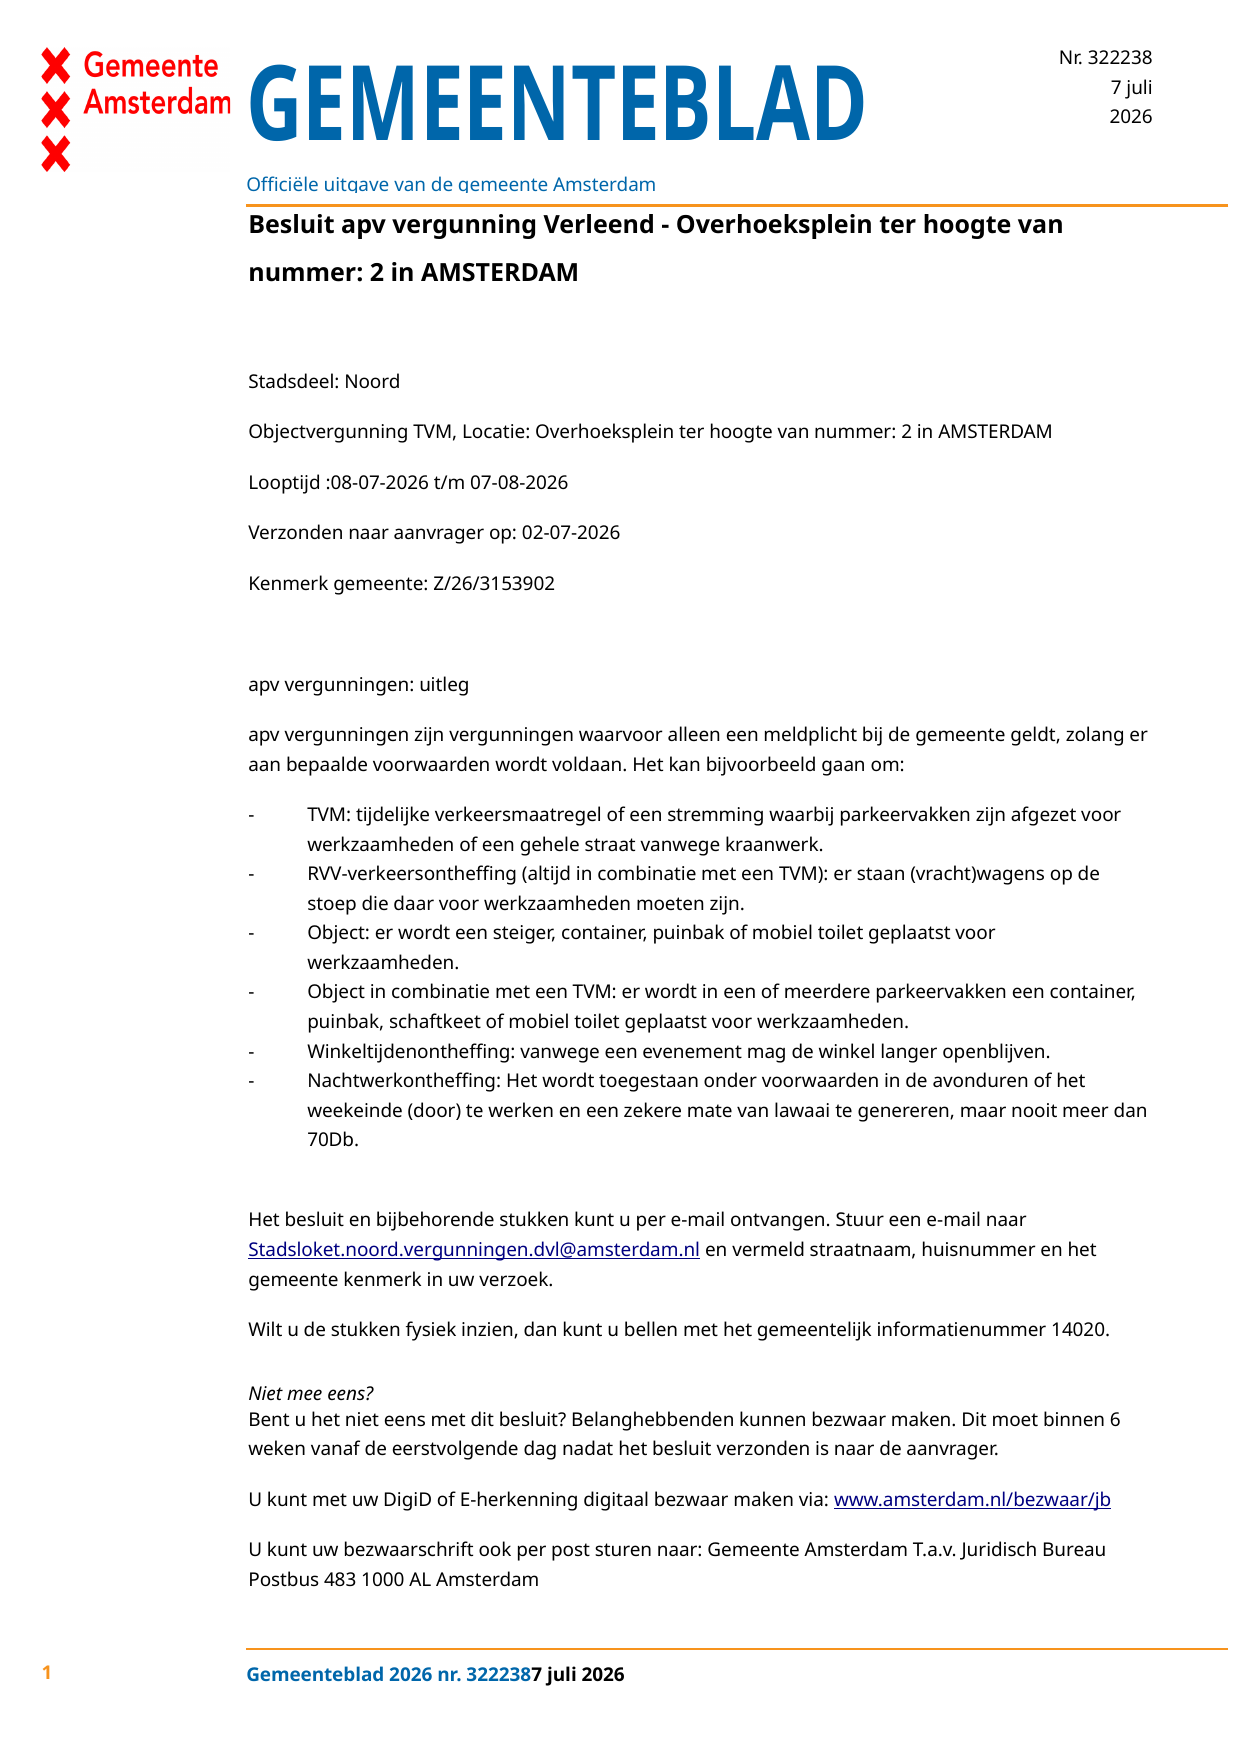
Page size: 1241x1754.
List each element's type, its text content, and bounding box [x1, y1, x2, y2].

list Nachtwerkontheffing: Het wordt toegestaan onder voorwaarden in de avonduren of het weekeinde (door) te werken en een zekere mate van lawaai te genereren, maar nooit meer dan 70Db. [248, 1067, 1152, 1152]
text Bent u het niet eens met dit besluit? Belanghebbenden kunnen bezwaar maken. Dit moet binnen 6 weken vanaf de eerstvolgende dag nadat het besluit verzonden is naar de aanvrager. [248, 1406, 1152, 1461]
text apv vergunningen: uitleg [248, 671, 1152, 697]
text apv vergunningen zijn vergunningen waarvoor alleen een meldplicht bij de gemeente geldt, zolang er aan bepaalde voorwaarden wordt voldaan. Het kan bijvoorbeeld gaan om: [248, 721, 1152, 777]
text Objectvergunning TVM, Locatie: Overhoeksplein ter hoogte van nummer: 2 in AMSTERDAM [248, 419, 1152, 444]
list TVM: tijdelijke verkeersmaatregel of een stremming waarbij parkeervakken zijn afgezet voor werkzaamheden of een gehele straat vanwege kraanwerk. [248, 801, 1152, 857]
text Looptijd :08-07-2026 t/m 07-08-2026 [248, 469, 1152, 495]
list Winkeltijdenontheffing: vanwege een evenement mag de winkel langer openblijven. [248, 1038, 1152, 1064]
list Object in combinatie met een TVM: er wordt in een of meerdere parkeervakken een container, puinbak, schaftkeet of mobiel toilet geplaatst voor werkzaamheden. [248, 979, 1152, 1034]
list RVV-verkeersontheffing (altijd in combinatie met een TVM): er staan (vracht)wagens op de stoep die daar voor werkzaamheden moeten zijn. [248, 860, 1152, 916]
text Wilt u de stukken fysiek inzien, dan kunt u bellen met het gemeentelijk informatienummer 14020. [248, 1316, 1152, 1342]
picture [41, 47, 231, 172]
text Niet mee eens? [248, 1380, 1152, 1406]
text U kunt met uw DigiD of E-herkenning digitaal bezwaar maken via: www.amsterdam.nl/bezwaar/jb [248, 1486, 1152, 1512]
text Kenmerk gemeente: Z/26/3153902 [248, 570, 1152, 596]
text U kunt uw bezwaarschrift ook per post sturen naar: Gemeente Amsterdam T.a.v. Juridisch Bureau Postbus 483 1000 AL Amsterdam [248, 1536, 1152, 1592]
list Object: er wordt een steiger, container, puinbak of mobiel toilet geplaatst voor werkzaamheden. [248, 919, 1152, 975]
text Verzonden naar aanvrager op: 02-07-2026 [248, 519, 1152, 545]
text Stadsdeel: Noord [248, 368, 1152, 394]
text Besluit apv vergunning Verleend - Overhoeksplein ter hoogte van nummer: 2 in AMSTERDAM [248, 207, 1152, 288]
text Het besluit en bijbehorende stukken kunt u per e-mail ontvangen. Stuur een e-mail naar Stadsloket.noord.vergunningen.dvl@amsterdam.nl en vermeld straatnaam, huisnummer en het gemeente kenmerk in uw verzoek. [248, 1207, 1152, 1292]
